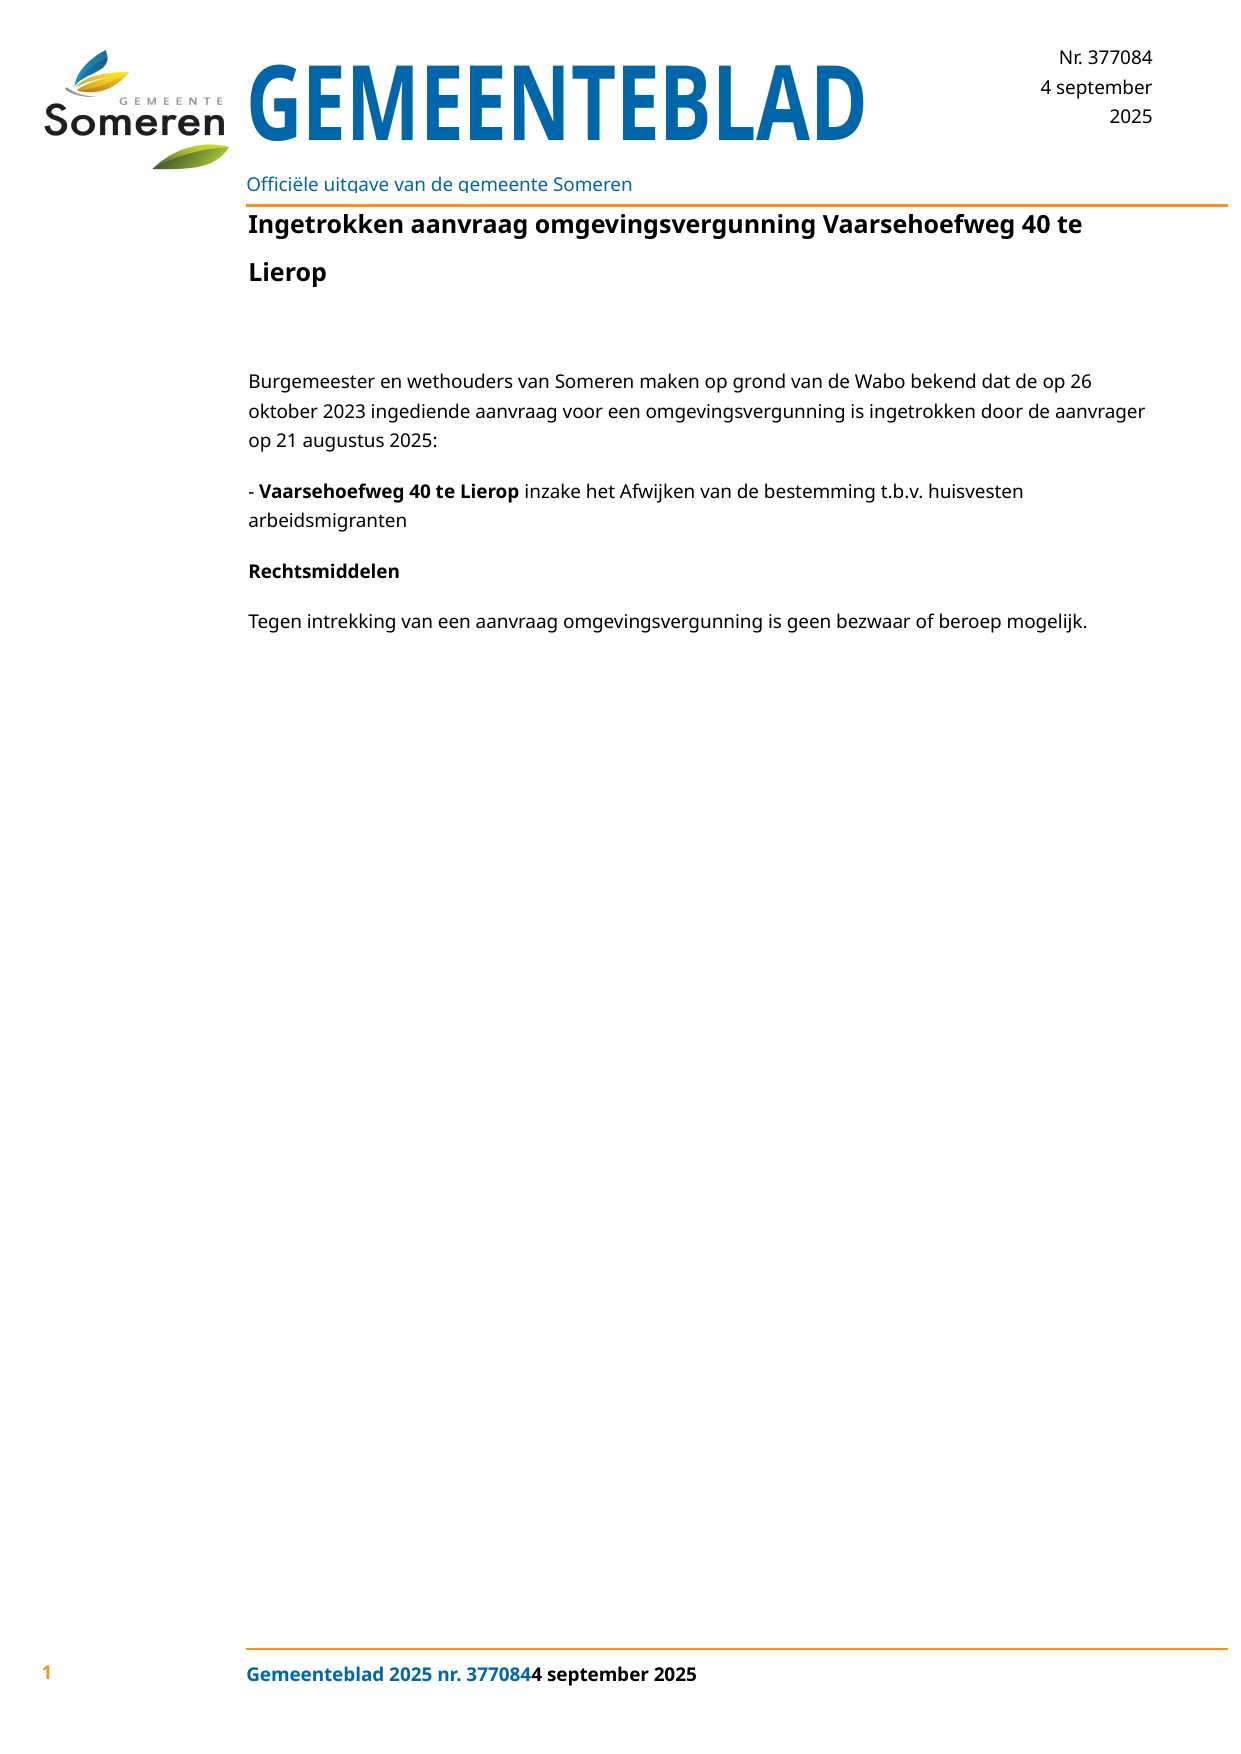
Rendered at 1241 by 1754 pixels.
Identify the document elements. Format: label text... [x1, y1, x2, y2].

picture [41, 47, 231, 172]
text Tegen intrekking van een aanvraag omgevingsvergunning is geen bezwaar of beroep mogelijk. [248, 608, 1152, 634]
text Rechtsmiddelen [248, 558, 1152, 584]
text Ingetrokken aanvraag omgevingsvergunning Vaarsehoefweg 40 te Lierop [248, 207, 1152, 288]
text Burgemeester en wethouders van Someren maken op grond van de Wabo bekend dat de op 26 oktober 2023 ingediende aanvraag voor een omgevingsvergunning is ingetrokken door de aanvrager op 21 augustus 2025: [248, 368, 1152, 453]
text - Vaarsehoefweg 40 te Lierop inzake het Afwijken van de bestemming t.b.v. huisvesten arbeidsmigranten [248, 478, 1152, 533]
